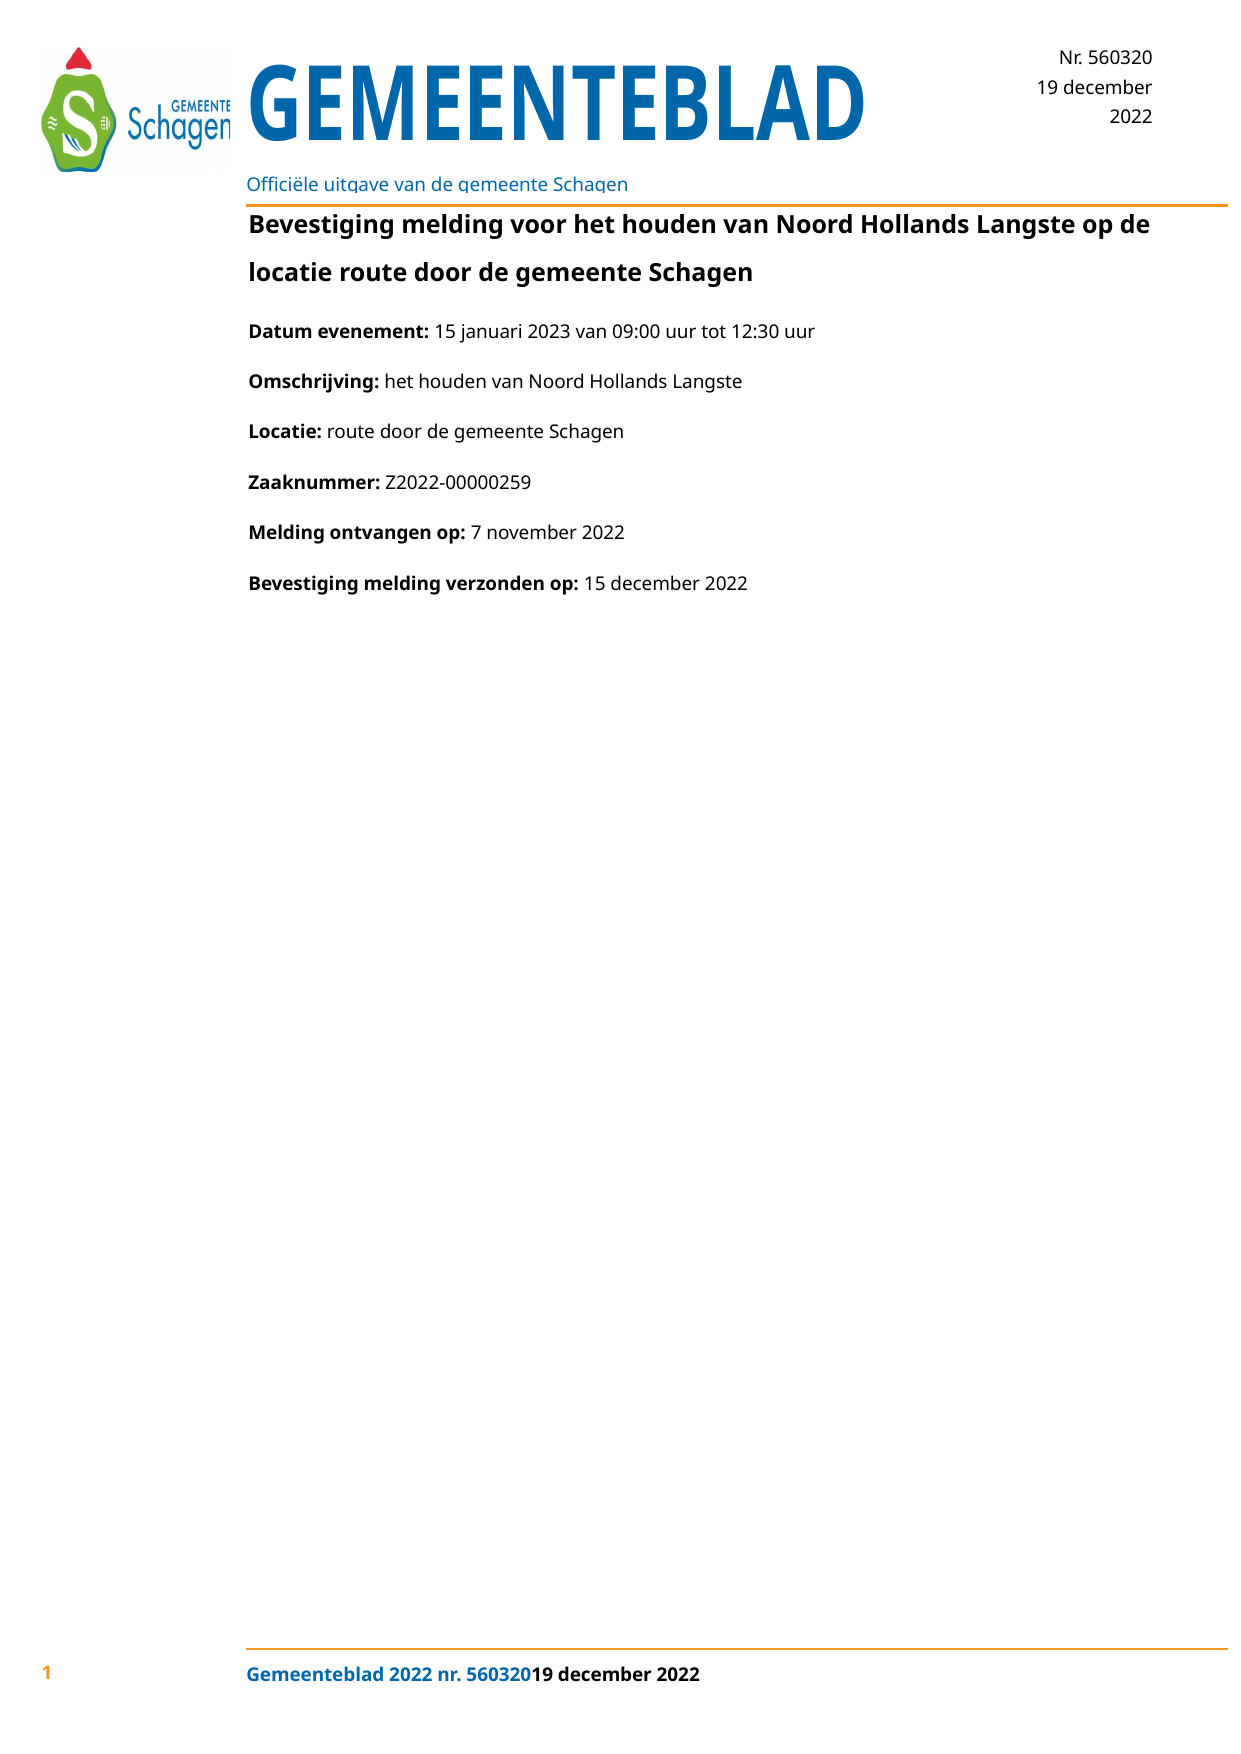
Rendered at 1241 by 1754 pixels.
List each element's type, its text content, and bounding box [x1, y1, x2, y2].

text Melding ontvangen op: 7 november 2022 [248, 519, 1152, 545]
text Locatie: route door de gemeente Schagen [248, 419, 1152, 444]
text Omschrijving: het houden van Noord Hollands Langste [248, 368, 1152, 394]
text Bevestiging melding voor het houden van Noord Hollands Langste op de locatie route door de gemeente Schagen [248, 207, 1152, 288]
text Zaaknummer: Z2022-00000259 [248, 469, 1152, 495]
picture [41, 47, 231, 172]
text Datum evenement: 15 januari 2023 van 09:00 uur tot 12:30 uur [248, 318, 1152, 344]
text Bevestiging melding verzonden op: 15 december 2022 [248, 570, 1152, 596]
